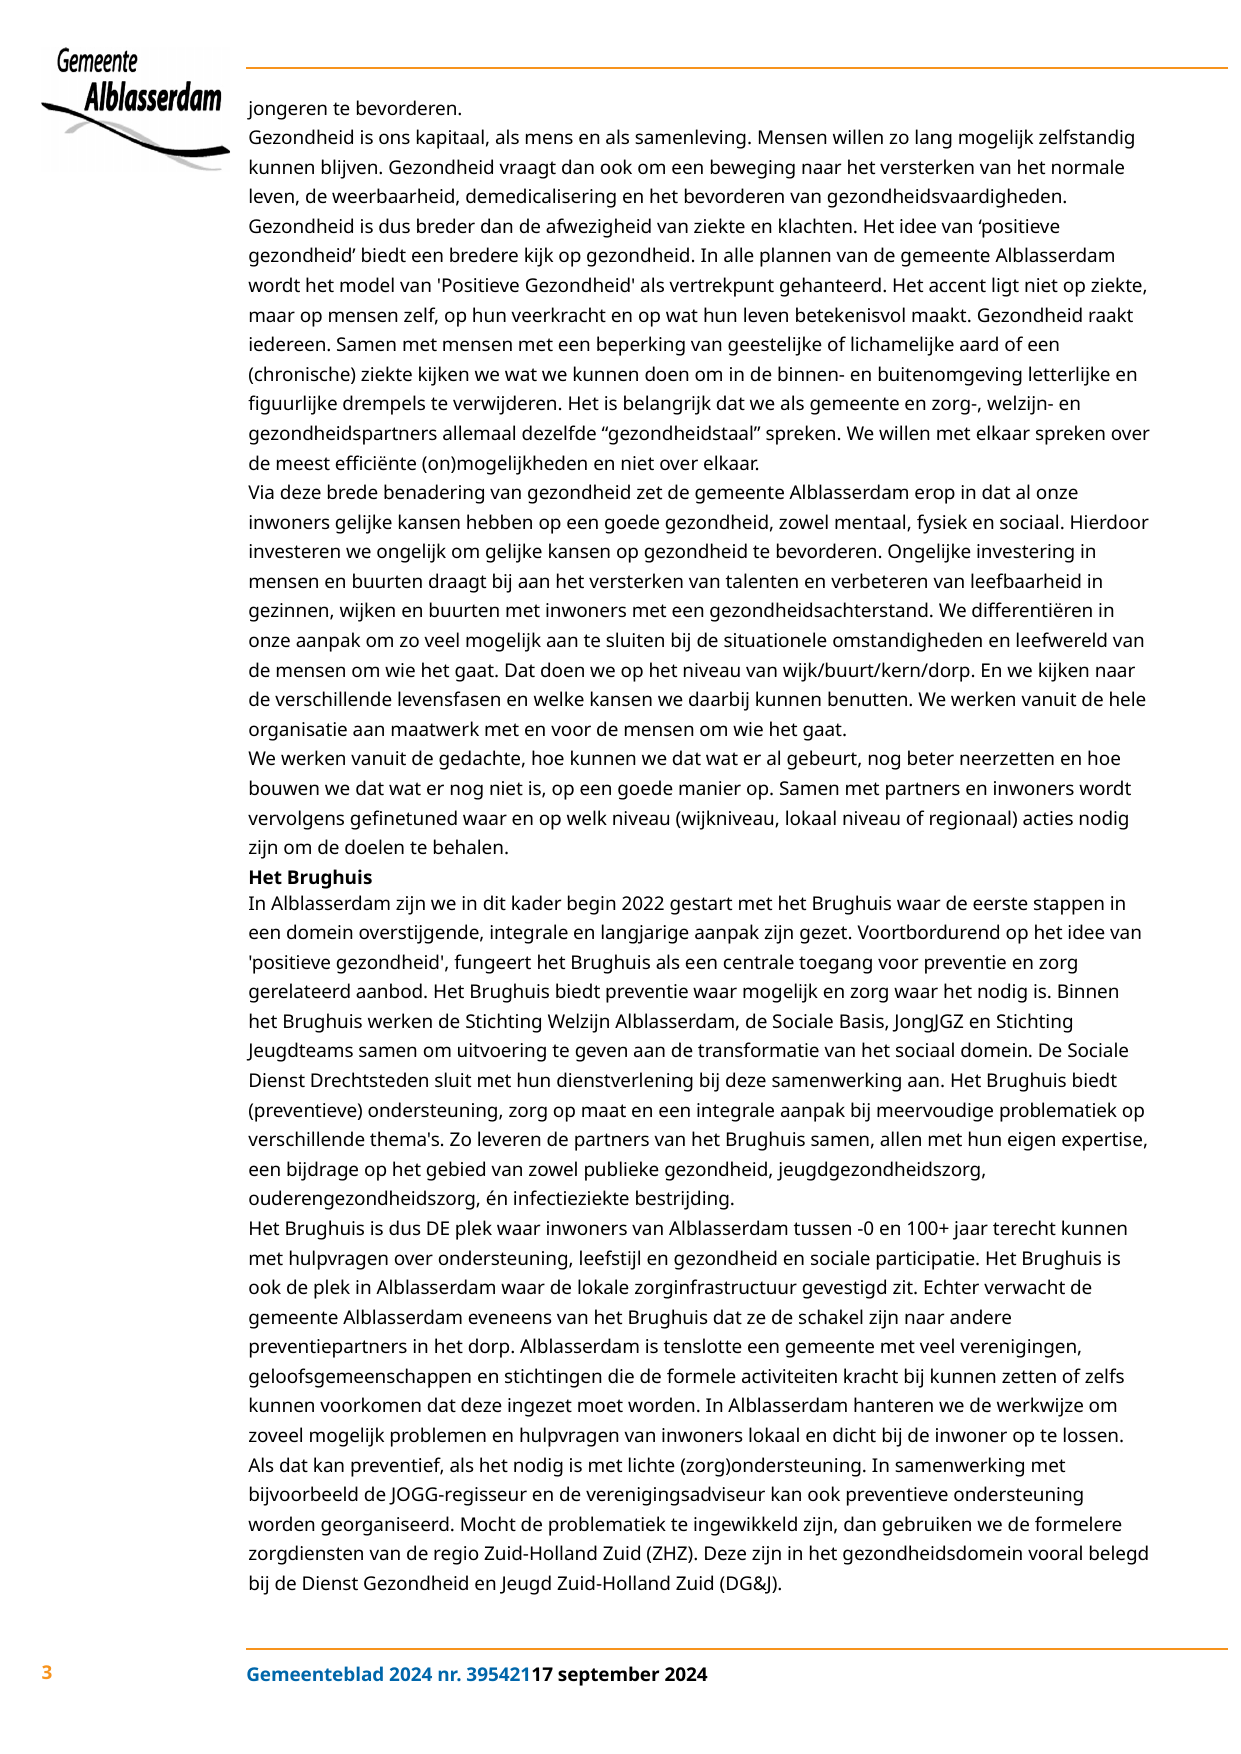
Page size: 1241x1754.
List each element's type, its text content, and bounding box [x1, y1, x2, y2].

text Het Brughuis [248, 864, 1152, 890]
text In Alblasserdam zijn we in dit kader begin 2022 gestart met het Brughuis waar de eerste stappen in een domein overstijgende, integrale en langjarige aanpak zijn gezet. Voortbordurend op het idee van 'positieve gezondheid', fungeert het Brughuis als een centrale toegang voor preventie en zorg gerelateerd aanbod. Het Brughuis biedt preventie waar mogelijk en zorg waar het nodig is. Binnen het Brughuis werken de Stichting Welzijn Alblasserdam, de Sociale Basis, JongJGZ en Stichting Jeugdteams samen om uitvoering te geven aan de transformatie van het sociaal domein. De Sociale Dienst Drechtsteden sluit met hun dienstverlening bij deze samenwerking aan. Het Brughuis biedt (preventieve) ondersteuning, zorg op maat en een integrale aanpak bij meervoudige problematiek op verschillende thema's. Zo leveren de partners van het Brughuis samen, allen met hun eigen expertise, een bijdrage op het gebied van zowel publieke gezondheid, jeugdgezondheidszorg, ouderengezondheidszorg, én infectieziekte bestrijding. [248, 890, 1152, 1211]
text Via deze brede benadering van gezondheid zet de gemeente Alblasserdam erop in dat al onze inwoners gelijke kansen hebben op een goede gezondheid, zowel mentaal, fysiek en sociaal. Hierdoor investeren we ongelijk om gelijke kansen op gezondheid te bevorderen. Ongelijke investering in mensen en buurten draagt bij aan het versterken van talenten en verbeteren van leefbaarheid in gezinnen, wijken en buurten met inwoners met een gezondheidsachterstand. We differentiëren in onze aanpak om zo veel mogelijk aan te sluiten bij de situationele omstandigheden en leefwereld van de mensen om wie het gaat. Dat doen we op het niveau van wijk/buurt/kern/dorp. En we kijken naar de verschillende levensfasen en welke kansen we daarbij kunnen benutten. We werken vanuit de hele organisatie aan maatwerk met en voor de mensen om wie het gaat. [248, 479, 1152, 742]
text jongeren te bevorderen. [248, 95, 1152, 121]
text We werken vanuit de gedachte, hoe kunnen we dat wat er al gebeurt, nog beter neerzetten en hoe bouwen we dat wat er nog niet is, op een goede manier op. Samen met partners en inwoners wordt vervolgens gefinetuned waar en op welk niveau (wijkniveau, lokaal niveau of regionaal) acties nodig zijn om de doelen te behalen. [248, 746, 1152, 860]
text Gezondheid is ons kapitaal, als mens en als samenleving. Mensen willen zo lang mogelijk zelfstandig kunnen blijven. Gezondheid vraagt dan ook om een beweging naar het versterken van het normale leven, de weerbaarheid, demedicalisering en het bevorderen van gezondheidsvaardigheden. Gezondheid is dus breder dan de afwezigheid van ziekte en klachten. Het idee van ‘positieve gezondheid’ biedt een bredere kijk op gezondheid. In alle plannen van de gemeente Alblasserdam wordt het model van 'Positieve Gezondheid' als vertrekpunt gehanteerd. Het accent ligt niet op ziekte, maar op mensen zelf, op hun veerkracht en op wat hun leven betekenisvol maakt. Gezondheid raakt iedereen. Samen met mensen met een beperking van geestelijke of lichamelijke aard of een (chronische) ziekte kijken we wat we kunnen doen om in de binnen- en buitenomgeving letterlijke en figuurlijke drempels te verwijderen. Het is belangrijk dat we als gemeente en zorg-, welzijn- en gezondheidspartners allemaal dezelfde “gezondheidstaal” spreken. We willen met elkaar spreken over de meest efficiënte (on)mogelijkheden en niet over elkaar. [248, 124, 1152, 476]
picture [41, 47, 231, 172]
text Het Brughuis is dus DE plek waar inwoners van Alblasserdam tussen -0 en 100+ jaar terecht kunnen met hulpvragen over ondersteuning, leefstijl en gezondheid en sociale participatie. Het Brughuis is ook de plek in Alblasserdam waar de lokale zorginfrastructuur gevestigd zit. Echter verwacht de gemeente Alblasserdam eveneens van het Brughuis dat ze de schakel zijn naar andere preventiepartners in het dorp. Alblasserdam is tenslotte een gemeente met veel verenigingen, geloofsgemeenschappen en stichtingen die de formele activiteiten kracht bij kunnen zetten of zelfs kunnen voorkomen dat deze ingezet moet worden. In Alblasserdam hanteren we de werkwijze om zoveel mogelijk problemen en hulpvragen van inwoners lokaal en dicht bij de inwoner op te lossen. Als dat kan preventief, als het nodig is met lichte (zorg)ondersteuning. In samenwerking met bijvoorbeeld de JOGG-regisseur en de verenigingsadviseur kan ook preventieve ondersteuning worden georganiseerd. Mocht de problematiek te ingewikkeld zijn, dan gebruiken we de formelere zorgdiensten van de regio Zuid-Holland Zuid (ZHZ). Deze zijn in het gezondheidsdomein vooral belegd bij de Dienst Gezondheid en Jeugd Zuid-Holland Zuid (DG&J). [248, 1215, 1152, 1596]
